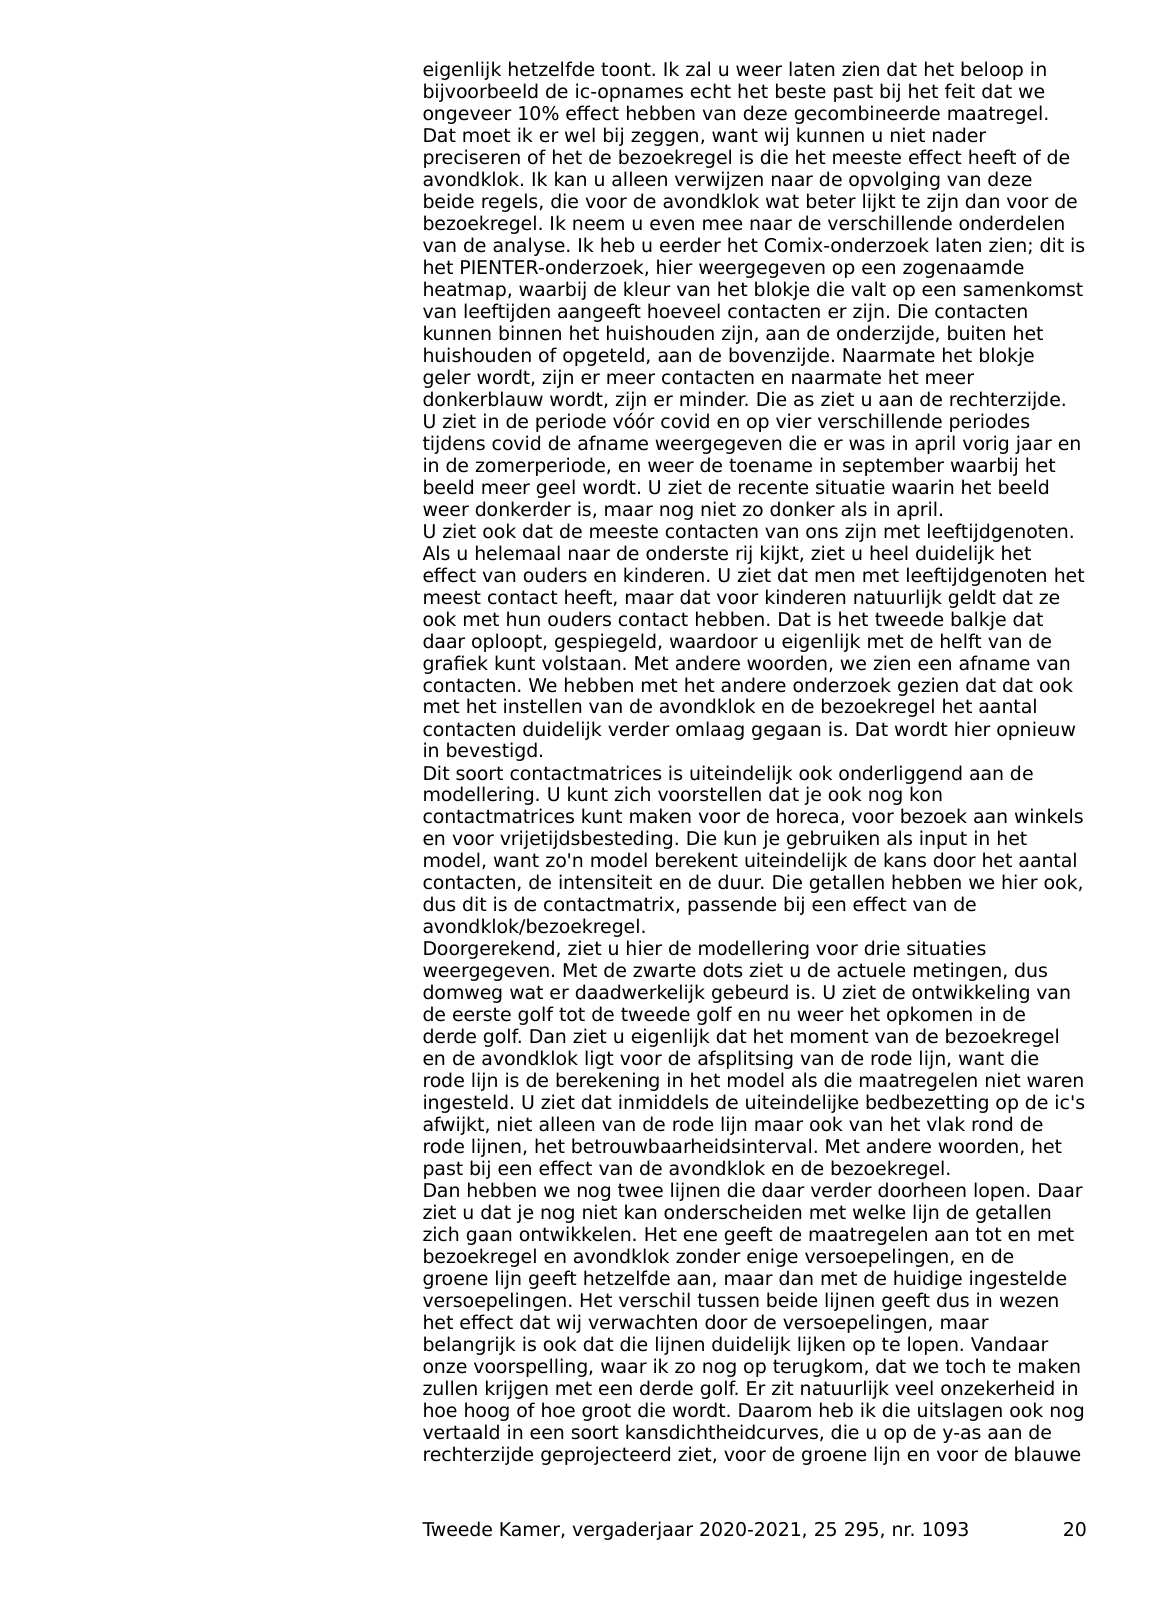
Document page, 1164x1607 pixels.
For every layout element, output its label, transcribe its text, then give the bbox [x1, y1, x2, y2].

text U ziet ook dat de meeste contacten van ons zijn met leeftijdgenoten. Als u helemaal naar de onderste rij kijkt, ziet u heel duidelijk het effect van ouders en kinderen. U ziet dat men met leeftijdgenoten het meest contact heeft, maar dat voor kinderen natuurlijk geldt dat ze ook met hun ouders contact hebben. Dat is het tweede balkje dat daar oploopt, gespiegeld, waardoor u eigenlijk met de helft van de grafiek kunt volstaan. Met andere woorden, we zien een afname van contacten. We hebben met het andere onderzoek gezien dat dat ook met het instellen van de avondklok en de bezoekregel het aantal contacten duidelijk verder omlaag gegaan is. Dat wordt hier opnieuw in bevestigd. [422, 521, 1087, 762]
text Dit soort contactmatrices is uiteindelijk ook onderliggend aan de modellering. U kunt zich voorstellen dat je ook nog kon contactmatrices kunt maken voor de horeca, voor bezoek aan winkels en voor vrijetijdsbesteding. Die kun je gebruiken als input in het model, want zo'n model berekent uiteindelijk de kans door het aantal contacten, de intensiteit en de duur. Die getallen hebben we hier ook, dus dit is de contactmatrix, passende bij een effect van de avondklok/bezoekregel. [422, 762, 1087, 938]
text eigenlijk hetzelfde toont. Ik zal u weer laten zien dat het beloop in bijvoorbeeld de ic-opnames echt het beste past bij het feit dat we ongeveer 10% effect hebben van deze gecombineerde maatregel. Dat moet ik er wel bij zeggen, want wij kunnen u niet nader preciseren of het de bezoekregel is die het meeste effect heeft of de avondklok. Ik kan u alleen verwijzen naar de opvolging van deze beide regels, die voor de avondklok wat beter lijkt te zijn dan voor de bezoekregel. Ik neem u even mee naar de verschillende onderdelen van de analyse. Ik heb u eerder het Comix-onderzoek laten zien; dit is het PIENTER-onderzoek, hier weergegeven op een zogenaamde heatmap, waarbij de kleur van het blokje die valt op een samenkomst van leeftijden aangeeft hoeveel contacten er zijn. Die contacten kunnen binnen het huishouden zijn, aan de onderzijde, buiten het huishouden of opgeteld, aan de bovenzijde. Naarmate het blokje geler wordt, zijn er meer contacten en naarmate het meer donkerblauw wordt, zijn er minder. Die as ziet u aan de rechterzijde. U ziet in de periode vóór covid en op vier verschillende periodes tijdens covid de afname weergegeven die er was in april vorig jaar en in de zomerperiode, en weer de toename in september waarbij het beeld meer geel wordt. U ziet de recente situatie waarin het beeld weer donkerder is, maar nog niet zo donker als in april. [422, 59, 1087, 521]
text Doorgerekend, ziet u hier de modellering voor drie situaties weergegeven. Met de zwarte dots ziet u de actuele metingen, dus domweg wat er daadwerkelijk gebeurd is. U ziet de ontwikkeling van de eerste golf tot de tweede golf en nu weer het opkomen in de derde golf. Dan ziet u eigenlijk dat het moment van de bezoekregel en de avondklok ligt voor de afsplitsing van de rode lijn, want die rode lijn is de berekening in het model als die maatregelen niet waren ingesteld. U ziet dat inmiddels de uiteindelijke bedbezetting op de ic's afwijkt, niet alleen van de rode lijn maar ook van het vlak rond de rode lijnen, het betrouwbaarheidsinterval. Met andere woorden, het past bij een effect van de avondklok en de bezoekregel. [422, 938, 1087, 1180]
text Dan hebben we nog twee lijnen die daar verder doorheen lopen. Daar ziet u dat je nog niet kan onderscheiden met welke lijn de getallen zich gaan ontwikkelen. Het ene geeft de maatregelen aan tot en met bezoekregel en avondklok zonder enige versoepelingen, en de groene lijn geeft hetzelfde aan, maar dan met de huidige ingestelde versoepelingen. Het verschil tussen beide lijnen geeft dus in wezen het effect dat wij verwachten door de versoepelingen, maar belangrijk is ook dat die lijnen duidelijk lijken op te lopen. Vandaar onze voorspelling, waar ik zo nog op terugkom, dat we toch te maken zullen krijgen met een derde golf. Er zit natuurlijk veel onzekerheid in hoe hoog of hoe groot die wordt. Daarom heb ik die uitslagen ook nog vertaald in een soort kansdichtheidcurves, die u op de y-as aan de rechterzijde geprojecteerd ziet, voor de groene lijn en voor de blauwe [422, 1180, 1087, 1466]
